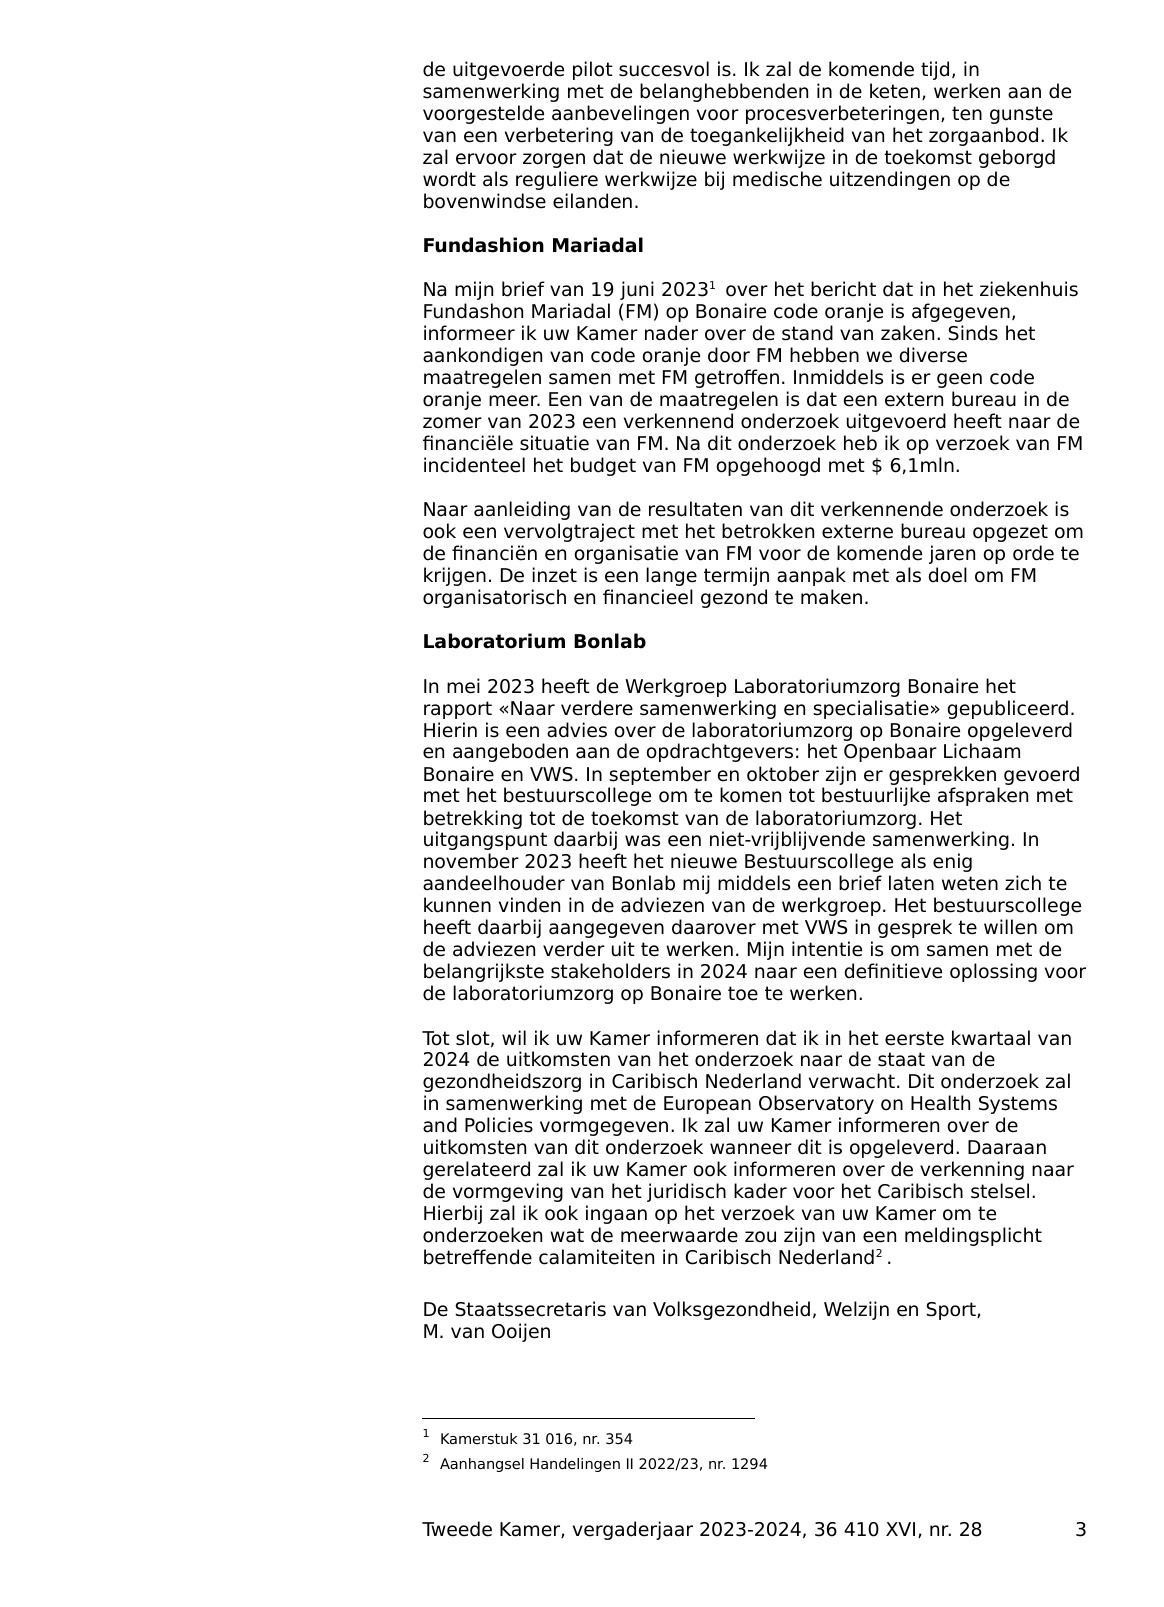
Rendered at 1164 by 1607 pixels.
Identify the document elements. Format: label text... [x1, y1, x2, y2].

text Naar aanleiding van de resultaten van dit verkennende onderzoek is ook een vervolgtraject met het betrokken externe bureau opgezet om de financiën en organisatie van FM voor de komende jaren op orde te krijgen. De inzet is een lange termijn aanpak met als doel om FM organisatorisch en financieel gezond te maken. [422, 499, 1087, 609]
text Na mijn brief van 19 juni 2023 over het bericht dat in het ziekenhuis Fundashon Mariadal (FM) op Bonaire code oranje is afgegeven, informeer ik uw Kamer nader over de stand van zaken. Sinds het aankondigen van code oranje door FM hebben we diverse maatregelen samen met FM getroffen. Inmiddels is er geen code oranje meer. Een van de maatregelen is dat een extern bureau in de zomer van 2023 een verkennend onderzoek uitgevoerd heeft naar de financiële situatie van FM. Na dit onderzoek heb ik op verzoek van FM incidenteel het budget van FM opgehoogd met $ 6,1mln. [422, 279, 1087, 477]
text Aanhangsel Handelingen II 2022/23, nr. 1294 [422, 1452, 1087, 1474]
text de uitgevoerde pilot succesvol is. Ik zal de komende tijd, in samenwerking met de belanghebbenden in de keten, werken aan de voorgestelde aanbevelingen voor procesverbeteringen, ten gunste van een verbetering van de toegankelijkheid van het zorgaanbod. Ik zal ervoor zorgen dat de nieuwe werkwijze in de toekomst geborgd wordt als reguliere werkwijze bij medische uitzendingen op de bovenwindse eilanden. [422, 59, 1087, 213]
subtitle Laboratorium Bonlab [422, 631, 1087, 653]
subtitle Fundashion Mariadal [422, 235, 1087, 257]
text Tot slot, wil ik uw Kamer informeren dat ik in het eerste kwartaal van 2024 de uitkomsten van het onderzoek naar de staat van de gezondheidszorg in Caribisch Nederland verwacht. Dit onderzoek zal in samenwerking met de European Observatory on Health Systems and Policies vormgegeven. Ik zal uw Kamer informeren over de uitkomsten van dit onderzoek wanneer dit is opgeleverd. Daaraan gerelateerd zal ik uw Kamer ook informeren over de verkenning naar de vormgeving van het juridisch kader voor het Caribisch stelsel. Hierbij zal ik ook ingaan op het verzoek van uw Kamer om te onderzoeken wat de meerwaarde zou zijn van een meldingsplicht betreffende calamiteiten in Caribisch Nederland. [422, 1027, 1087, 1269]
text De Staatssecretaris van Volksgezondheid, Welzijn en Sport, M. van Ooijen [422, 1299, 1087, 1343]
text In mei 2023 heeft de Werkgroep Laboratoriumzorg Bonaire het rapport «Naar verdere samenwerking en specialisatie» gepubliceerd. Hierin is een advies over de laboratoriumzorg op Bonaire opgeleverd en aangeboden aan de opdrachtgevers: het Openbaar Lichaam Bonaire en VWS. In september en oktober zijn er gesprekken gevoerd met het bestuurscollege om te komen tot bestuurlijke afspraken met betrekking tot de toekomst van de laboratoriumzorg. Het uitgangspunt daarbij was een niet-vrijblijvende samenwerking. In november 2023 heeft het nieuwe Bestuurscollege als enig aandeelhouder van Bonlab mij middels een brief laten weten zich te kunnen vinden in de adviezen van de werkgroep. Het bestuurscollege heeft daarbij aangegeven daarover met VWS in gesprek te willen om de adviezen verder uit te werken. Mijn intentie is om samen met de belangrijkste stakeholders in 2024 naar een definitieve oplossing voor de laboratoriumzorg op Bonaire toe te werken. [422, 676, 1087, 1005]
text Kamerstuk 31 016, nr. 354 [422, 1427, 1087, 1449]
